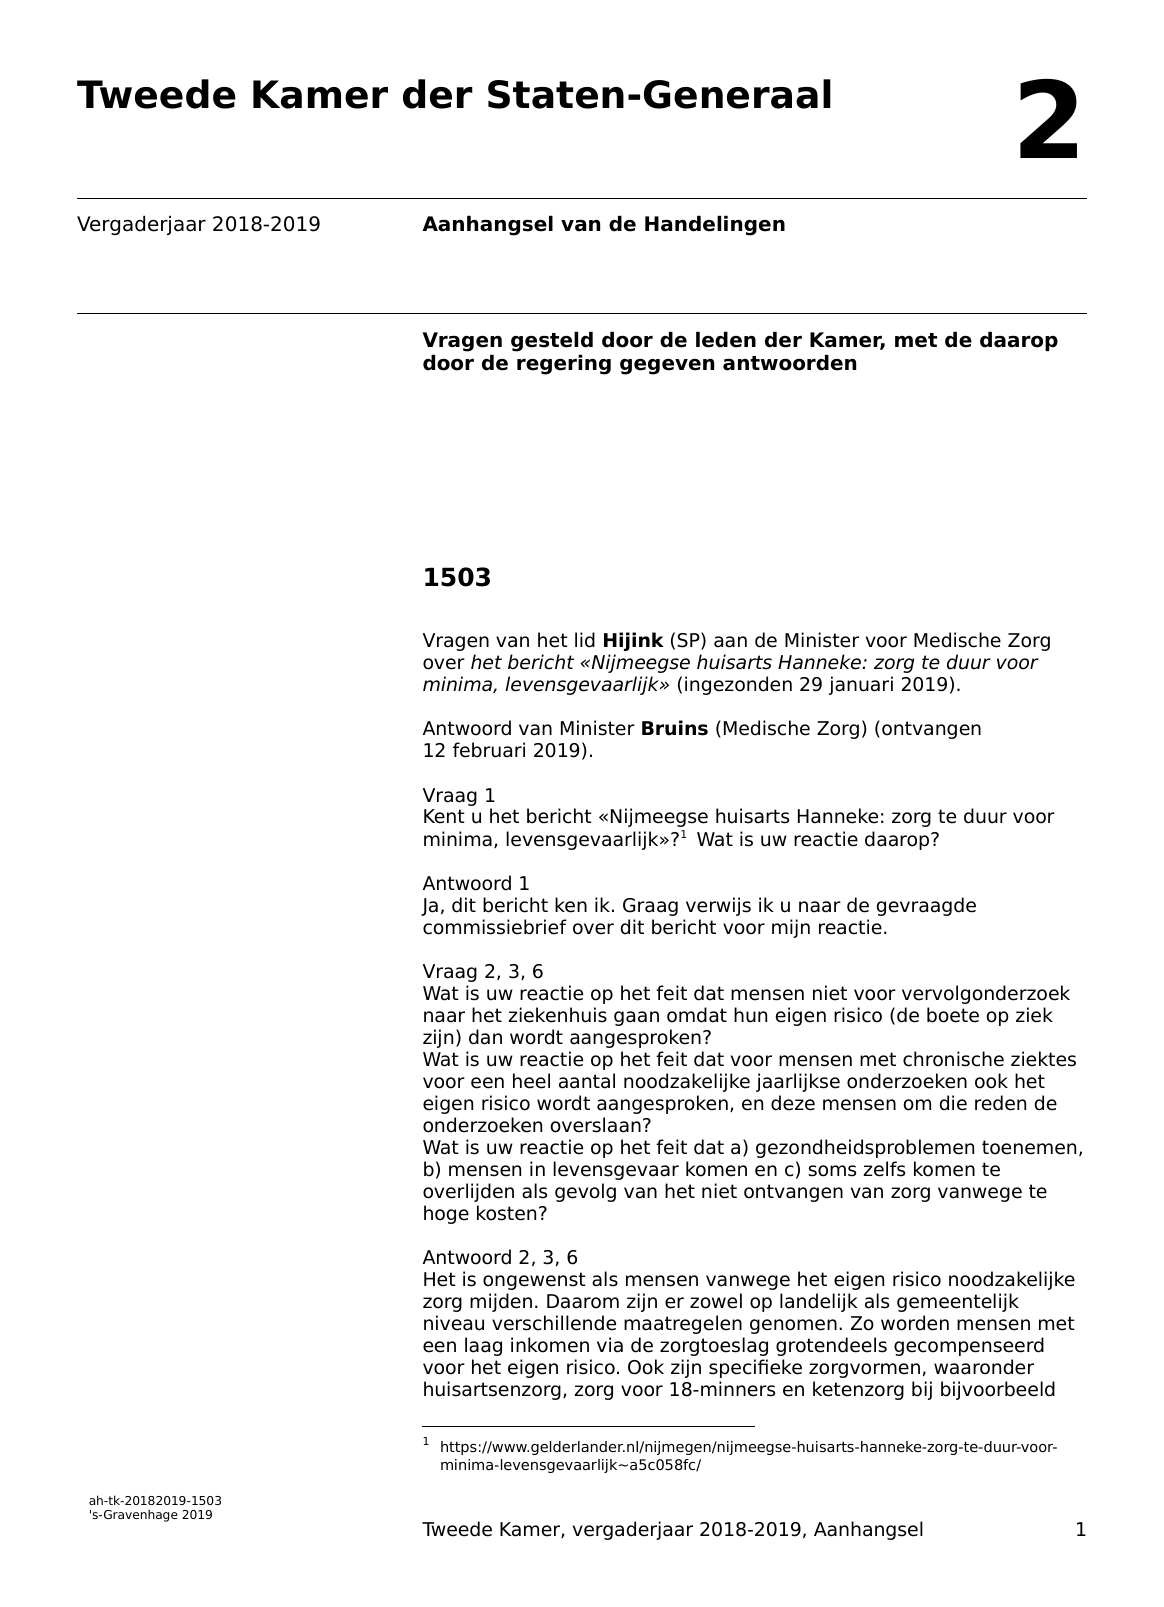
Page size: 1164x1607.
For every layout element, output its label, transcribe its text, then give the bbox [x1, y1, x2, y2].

text Kent u het bericht «Nijmeegse huisarts Hanneke: zorg te duur voor minima, levensgevaarlijk»? Wat is uw reactie daarop? [422, 806, 1087, 850]
text Het is ongewenst als mensen vanwege het eigen risico noodzakelijke zorg mijden. Daarom zijn er zowel op landelijk als gemeentelijk niveau verschillende maatregelen genomen. Zo worden mensen met een laag inkomen via de zorgtoeslag grotendeels gecompenseerd voor het eigen risico. Ook zijn specifieke zorgvormen, waaronder huisartsenzorg, zorg voor 18-minners en ketenzorg bij bijvoorbeeld [422, 1269, 1087, 1401]
text 1503 [422, 563, 1087, 592]
text Vraag 2, 3, 6 [422, 961, 1087, 983]
table_cell Vragen gesteld door de leden der Kamer, met de daarop door de regering gegeven antwoorden [422, 314, 1087, 375]
table_cell Aanhangsel van de Handelingen [422, 199, 1087, 313]
text Wat is uw reactie op het feit dat mensen niet voor vervolgonderzoek naar het ziekenhuis gaan omdat hun eigen risico (de boete op ziek zijn) dan wordt aangesproken? [422, 983, 1087, 1049]
text 's-Gravenhage 2019 [88, 1508, 323, 1522]
text Vraag 1 [422, 784, 1087, 806]
text Antwoord 2, 3, 6 [422, 1247, 1087, 1269]
text ah-tk-20182019-1503 [88, 1494, 323, 1508]
text Wat is uw reactie op het feit dat a) gezondheidsproblemen toenemen, b) mensen in levensgevaar komen en c) soms zelfs komen te overlijden als gevolg van het niet ontvangen van zorg vanwege te hoge kosten? [422, 1137, 1087, 1224]
table_cell Vergaderjaar 2018-2019 [77, 199, 422, 313]
table_header Tweede Kamer der Staten-Generaal [77, 59, 886, 198]
text https://www.gelderlander.nl/nijmegen/nijmeegse-huisarts-hanneke-zorg-te-duur-voor-minima-levensgevaarlijk~a5c058fc/ [422, 1435, 1087, 1474]
text Vragen van het lid Hijink (SP) aan de Minister voor Medische Zorg over het bericht «Nijmeegse huisarts Hanneke: zorg te duur voor minima, levensgevaarlijk» (ingezonden 29 januari 2019). [422, 630, 1087, 696]
text Wat is uw reactie op het feit dat voor mensen met chronische ziektes voor een heel aantal noodzakelijke jaarlijkse onderzoeken ook het eigen risico wordt aangesproken, en deze mensen om die reden de onderzoeken overslaan? [422, 1049, 1087, 1137]
text Antwoord 1 [422, 873, 1087, 894]
text Antwoord van Minister Bruins (Medische Zorg) (ontvangen 12 februari 2019). [422, 718, 1087, 762]
text Ja, dit bericht ken ik. Graag verwijs ik u naar de gevraagde commissiebrief over dit bericht voor mijn reactie. [422, 894, 1087, 938]
table_header 2 [886, 59, 1087, 198]
table_cell [77, 314, 422, 375]
